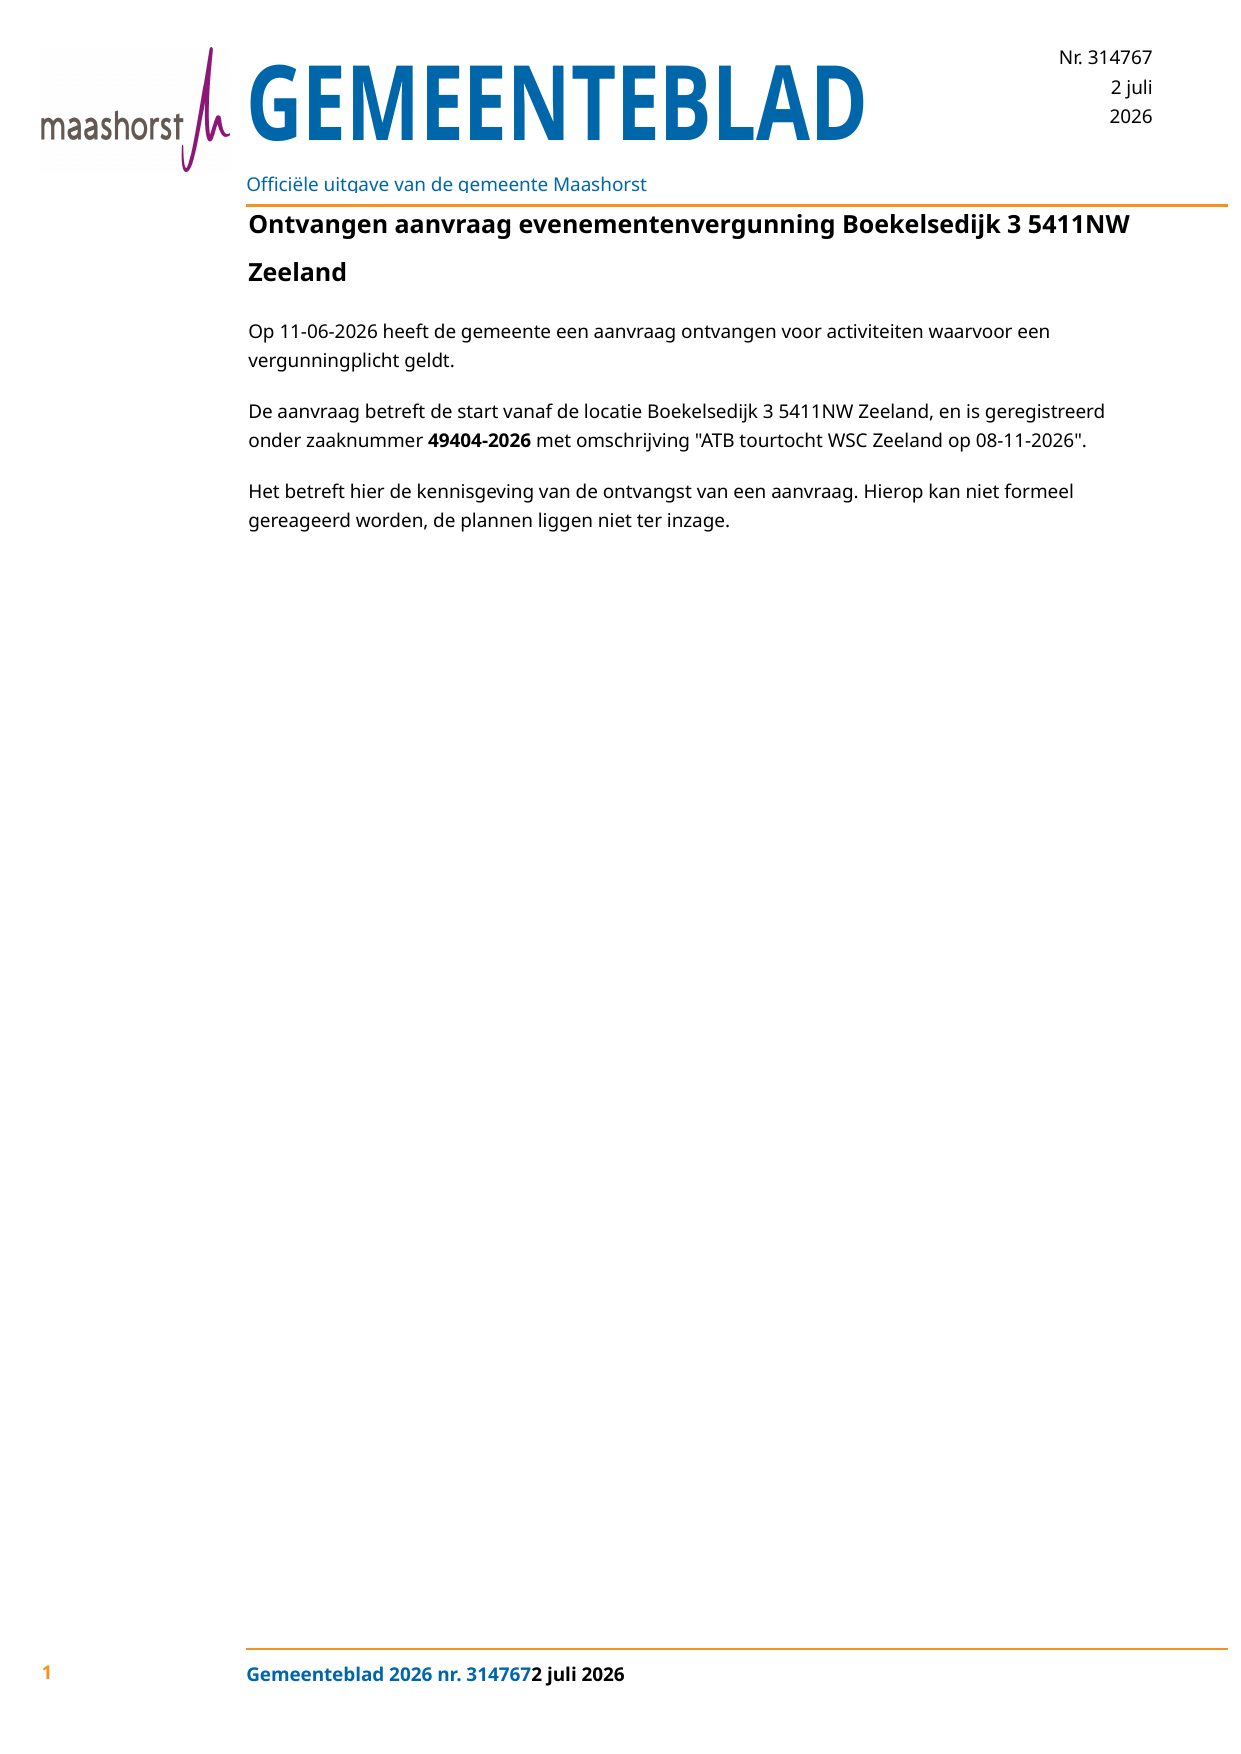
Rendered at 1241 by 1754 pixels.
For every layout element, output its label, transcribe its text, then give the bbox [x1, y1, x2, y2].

text Het betreft hier de kennisgeving van de ontvangst van een aanvraag. Hierop kan niet formeel gereageerd worden, de plannen liggen niet ter inzage. [248, 478, 1152, 533]
text De aanvraag betreft de start vanaf de locatie Boekelsedijk 3 5411NW Zeeland, en is geregistreerd onder zaaknummer 49404-2026 met omschrijving "ATB tourtocht WSC Zeeland op 08-11-2026". [248, 398, 1152, 453]
text Ontvangen aanvraag evenementenvergunning Boekelsedijk 3 5411NW Zeeland [248, 207, 1152, 288]
text Op 11-06-2026 heeft de gemeente een aanvraag ontvangen voor activiteiten waarvoor een vergunningplicht geldt. [248, 318, 1152, 373]
picture [41, 47, 231, 172]
